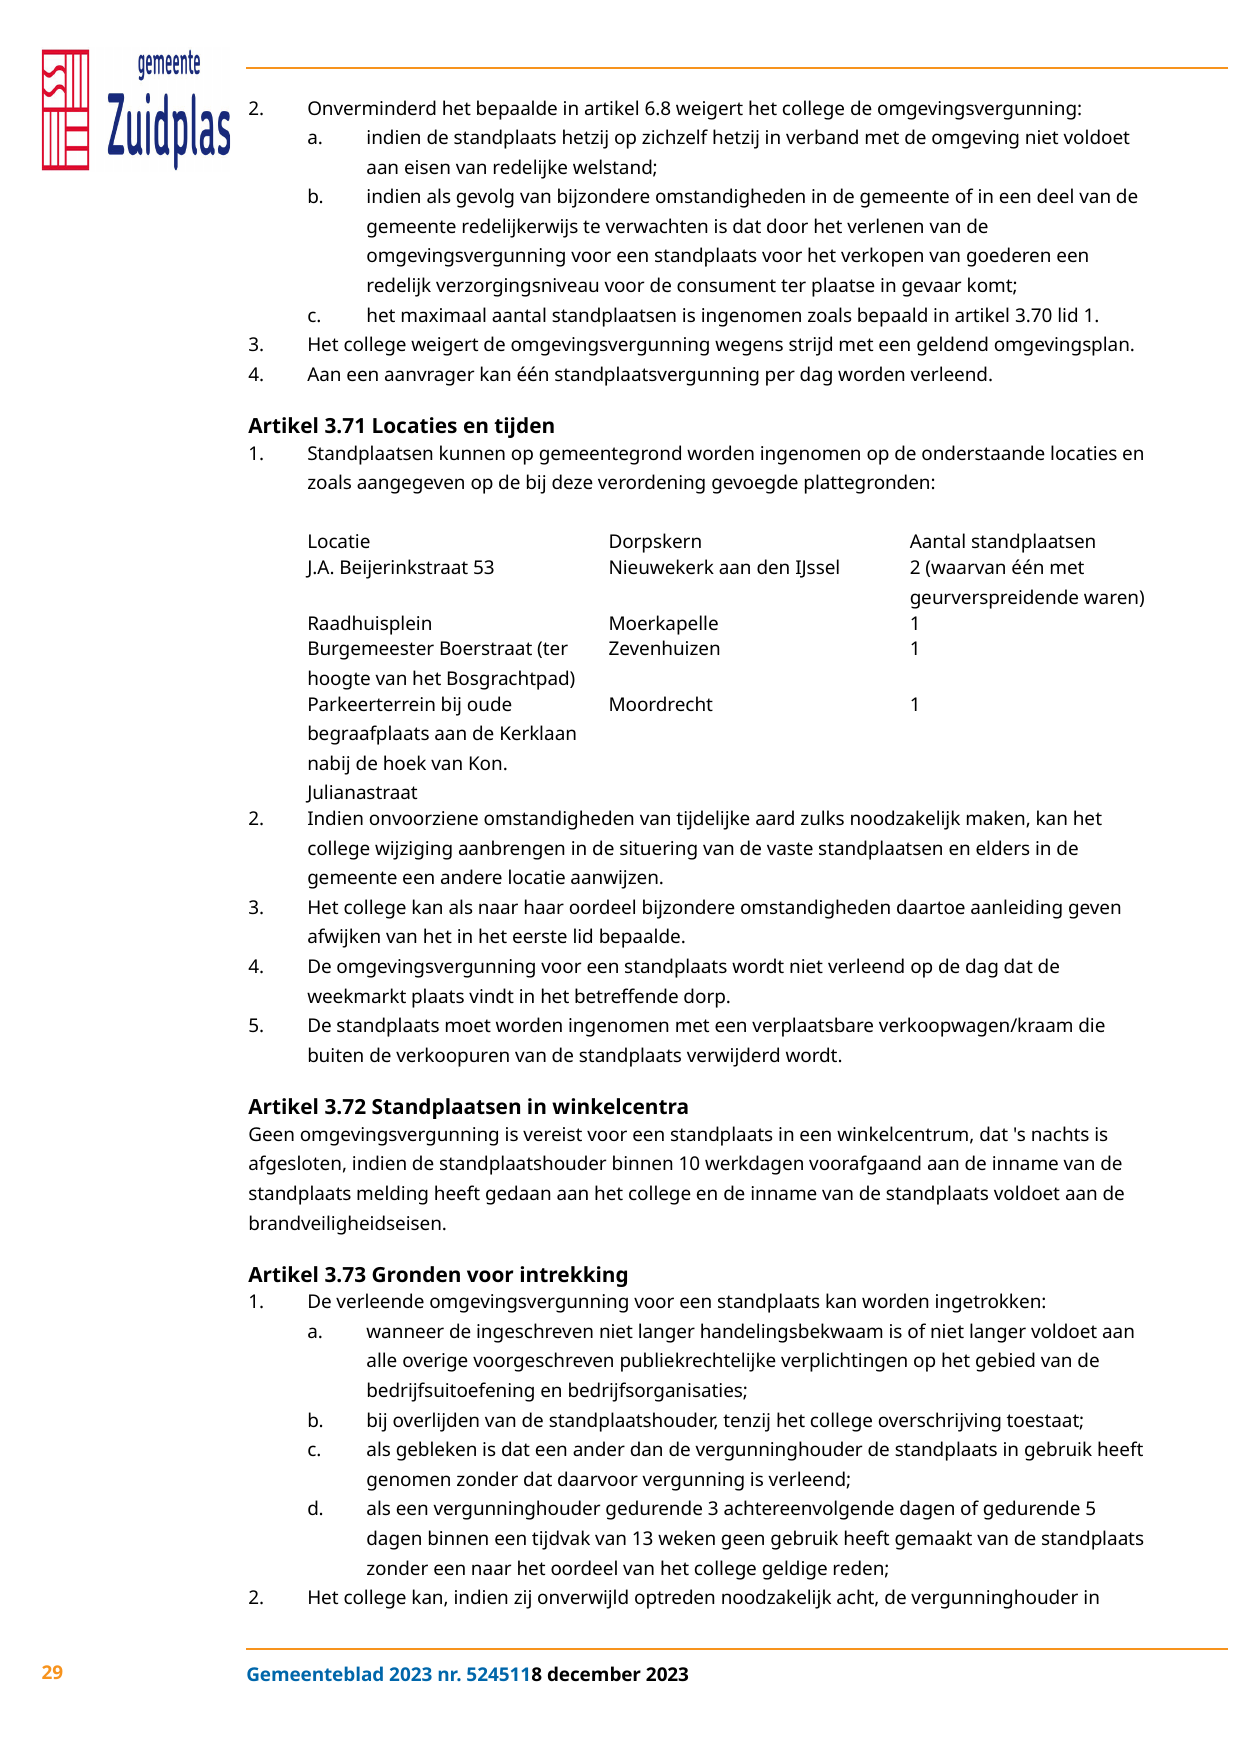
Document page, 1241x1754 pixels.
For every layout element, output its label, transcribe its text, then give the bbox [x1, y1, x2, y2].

table_cell 2 (waarvan één met geurverspreidende waren) [910, 555, 1211, 610]
table_cell Parkeerterrein bij oude begraafplaats aan de Kerklaan nabij de hoek van Kon. Julianastraat [307, 691, 608, 805]
text Geen omgevingsvergunning is vereist voor een standplaats in een winkelcentrum, dat 's nachts is afgesloten, indien de standplaatshouder binnen 10 werkdagen voorafgaand aan de inname van de standplaats melding heeft gedaan aan het college en de inname van de standplaats voldoet aan de brandveiligheidseisen. [248, 1121, 1152, 1235]
table_cell Nieuwekerk aan den IJssel [608, 555, 909, 610]
table_header Locatie [307, 529, 608, 554]
list Aan een aanvrager kan één standplaatsvergunning per dag worden verleend. [248, 361, 1152, 387]
list Indien onvoorziene omstandigheden van tijdelijke aard zulks noodzakelijk maken, kan het college wijziging aanbrengen in de situering van de vaste standplaatsen en elders in de gemeente een andere locatie aanwijzen. [248, 805, 1152, 890]
table_cell Moerkapelle [608, 610, 909, 636]
text Artikel 3.71 Locaties en tijden [248, 411, 1152, 440]
list als gebleken is dat een ander dan de vergunninghouder de standplaats in gebruik heeft genomen zonder dat daarvoor vergunning is verleend; [307, 1436, 1152, 1492]
list Het college kan als naar haar oordeel bijzondere omstandigheden daartoe aanleiding geven afwijken van het in het eerste lid bepaalde. [248, 894, 1152, 949]
table_header Dorpskern [608, 529, 909, 554]
list Het college kan, indien zij onverwijld optreden noodzakelijk acht, de vergunninghouder in [248, 1584, 1152, 1610]
text Artikel 3.73 Gronden voor intrekking [248, 1260, 1152, 1288]
table_cell J.A. Beijerinkstraat 53 [307, 555, 608, 610]
list bij overlijden van de standplaatshouder, tenzij het college overschrijving toestaat; [307, 1407, 1152, 1433]
table_cell 1 [910, 610, 1211, 636]
list De standplaats moet worden ingenomen met een verplaatsbare verkoopwagen/kraam die buiten de verkoopuren van de standplaats verwijderd wordt. [248, 1012, 1152, 1068]
list De verleende omgevingsvergunning voor een standplaats kan worden ingetrokken: [248, 1288, 1152, 1314]
text Artikel 3.72 Standplaatsen in winkelcentra [248, 1092, 1152, 1121]
table_cell Zevenhuizen [608, 636, 909, 691]
list Onverminderd het bepaalde in artikel 6.8 weigert het college de omgevingsvergunning: [248, 95, 1152, 121]
table_cell Moordrecht [608, 691, 909, 805]
list De omgevingsvergunning voor een standplaats wordt niet verleend op de dag dat de weekmarkt plaats vindt in het betreffende dorp. [248, 953, 1152, 1009]
list het maximaal aantal standplaatsen is ingenomen zoals bepaald in artikel 3.70 lid 1. [307, 302, 1152, 328]
list als een vergunninghouder gedurende 3 achtereenvolgende dagen of gedurende 5 dagen binnen een tijdvak van 13 weken geen gebruik heeft gemaakt van de standplaats zonder een naar het oordeel van het college geldige reden; [307, 1496, 1152, 1581]
table_cell 1 [910, 691, 1211, 805]
list Het college weigert de omgevingsvergunning wegens strijd met een geldend omgevingsplan. [248, 331, 1152, 357]
picture [41, 47, 231, 172]
list indien als gevolg van bijzondere omstandigheden in de gemeente of in een deel van de gemeente redelijkerwijs te verwachten is dat door het verlenen van de omgevingsvergunning voor een standplaats voor het verkopen van goederen een redelijk verzorgingsniveau voor de consument ter plaatse in gevaar komt; [307, 183, 1152, 298]
table_cell Raadhuisplein [307, 610, 608, 636]
list indien de standplaats hetzij op zichzelf hetzij in verband met de omgeving niet voldoet aan eisen van redelijke welstand; [307, 124, 1152, 180]
list wanneer de ingeschreven niet langer handelingsbekwaam is of niet langer voldoet aan alle overige voorgeschreven publiekrechtelijke verplichtingen op het gebied van de bedrijfsuitoefening en bedrijfsorganisaties; [307, 1318, 1152, 1403]
table_cell Burgemeester Boerstraat (ter hoogte van het Bosgrachtpad) [307, 636, 608, 691]
list Standplaatsen kunnen op gemeentegrond worden ingenomen op de onderstaande locaties en zoals aangegeven op de bij deze verordening gevoegde plattegronden: [248, 440, 1152, 495]
table_header Aantal standplaatsen [910, 529, 1211, 554]
table_cell 1 [910, 636, 1211, 691]
